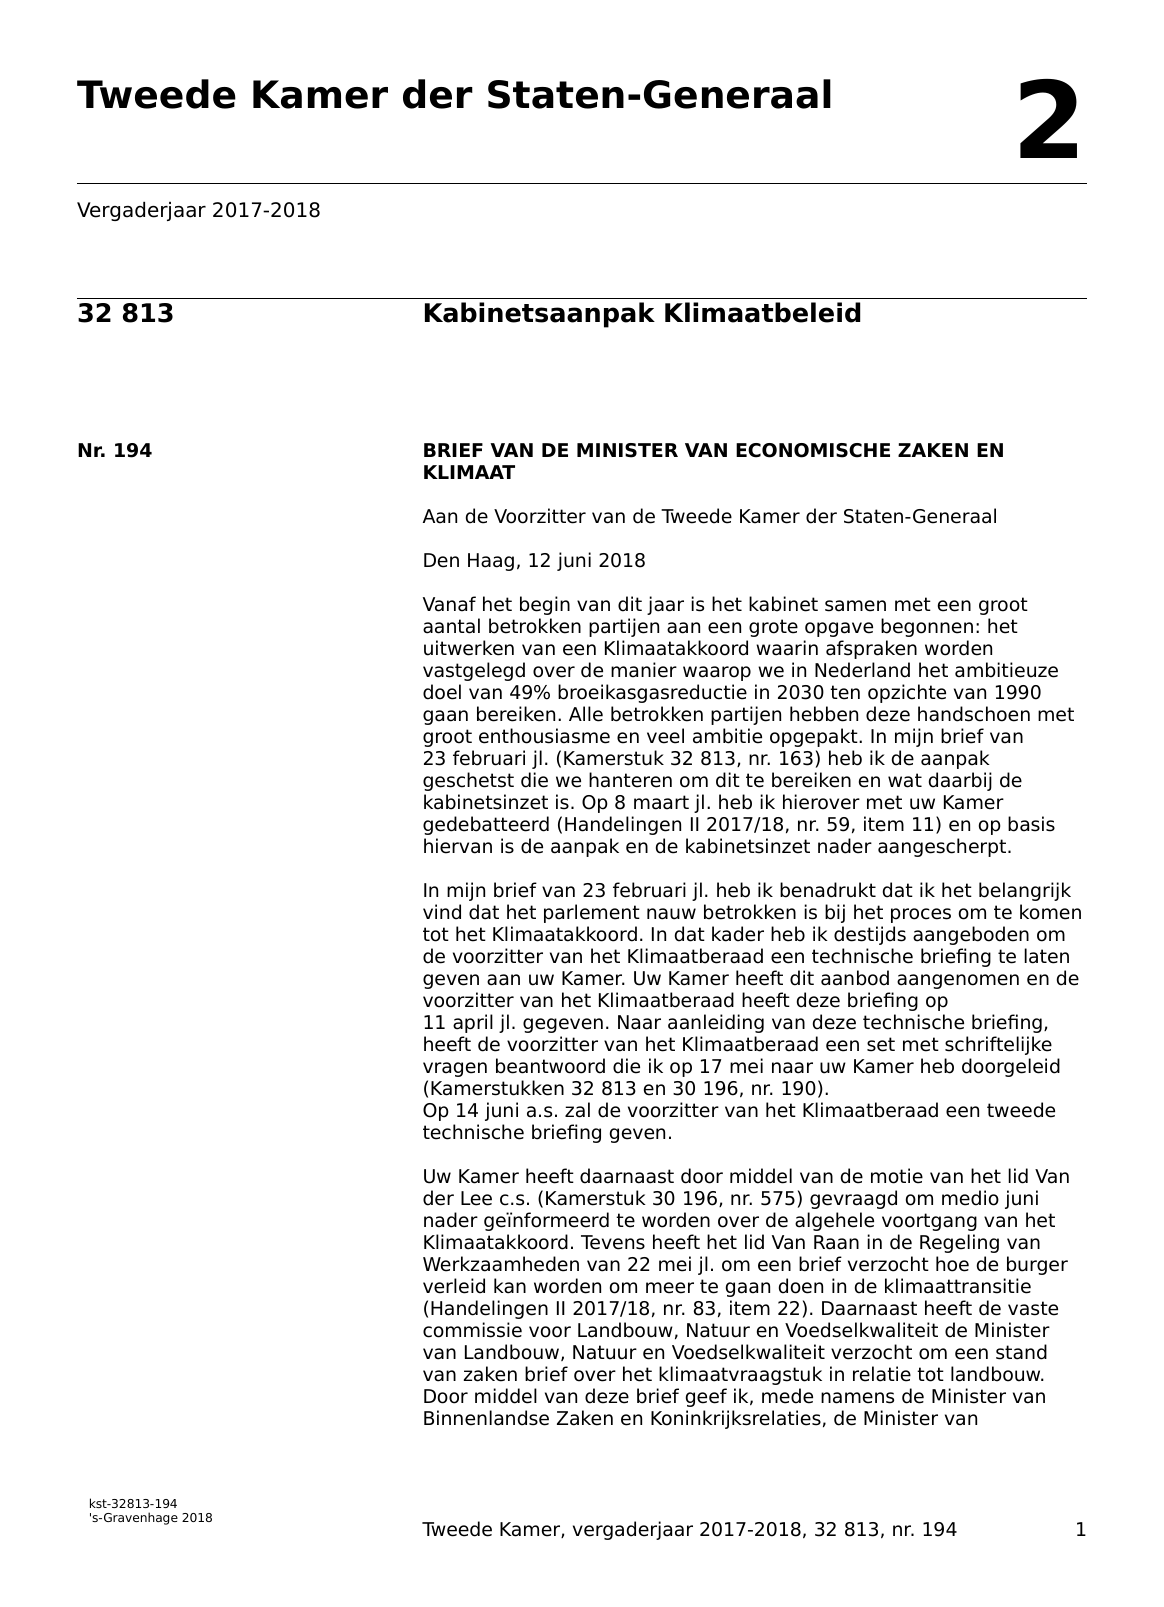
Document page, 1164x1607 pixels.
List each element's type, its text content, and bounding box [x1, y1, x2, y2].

table_header Tweede Kamer der Staten-Generaal [77, 59, 886, 183]
text 's-Gravenhage 2018 [88, 1511, 323, 1525]
table_cell Vergaderjaar 2017-2018 [77, 184, 1087, 298]
text Aan de Voorzitter van de Tweede Kamer der Staten-Generaal [422, 506, 1087, 528]
text Uw Kamer heeft daarnaast door middel van de motie van het lid Van der Lee c.s. (Kamerstuk 30 196, nr. 575) gevraagd om medio juni nader geïnformeerd te worden over de algehele voortgang van het Klimaatakkoord. Tevens heeft het lid Van Raan in de Regeling van Werkzaamheden van 22 mei jl. om een brief verzocht hoe de burger verleid kan worden om meer te gaan doen in de klimaattransitie (Handelingen II 2017/18, nr. 83, item 22). Daarnaast heeft de vaste commissie voor Landbouw, Natuur en Voedselkwaliteit de Minister van Landbouw, Natuur en Voedselkwaliteit verzocht om een stand van zaken brief over het klimaatvraagstuk in relatie tot landbouw. Door middel van deze brief geef ik, mede namens de Minister van Binnenlandse Zaken en Koninkrijksrelaties, de Minister van [422, 1166, 1087, 1430]
text Op 14 juni a.s. zal de voorzitter van het Klimaatberaad een tweede technische briefing geven. [422, 1100, 1087, 1144]
subtitle 32 813 Kabinetsaanpak Klimaatbeleid [77, 299, 1087, 329]
text kst-32813-194 [88, 1497, 323, 1511]
subtitle Nr. 194 BRIEF VAN DE MINISTER VAN ECONOMISCHE ZAKEN EN KLIMAAT [77, 440, 1087, 484]
text 11 april jl. gegeven. Naar aanleiding van deze technische briefing, heeft de voorzitter van het Klimaatberaad een set met schriftelijke vragen beantwoord die ik op 17 mei naar uw Kamer heb doorgeleid (Kamerstukken 32 813 en 30 196, nr. 190). [422, 1012, 1087, 1100]
table_header 2 [886, 59, 1087, 183]
text In mijn brief van 23 februari jl. heb ik benadrukt dat ik het belangrijk vind dat het parlement nauw betrokken is bij het proces om te komen tot het Klimaatakkoord. In dat kader heb ik destijds aangeboden om de voorzitter van het Klimaatberaad een technische briefing te laten geven aan uw Kamer. Uw Kamer heeft dit aanbod aangenomen en de voorzitter van het Klimaatberaad heeft deze briefing op [422, 880, 1087, 1012]
text Den Haag, 12 juni 2018 [422, 550, 1087, 572]
text Vanaf het begin van dit jaar is het kabinet samen met een groot aantal betrokken partijen aan een grote opgave begonnen: het uitwerken van een Klimaatakkoord waarin afspraken worden vastgelegd over de manier waarop we in Nederland het ambitieuze doel van 49% broeikasgasreductie in 2030 ten opzichte van 1990 gaan bereiken. Alle betrokken partijen hebben deze handschoen met groot enthousiasme en veel ambitie opgepakt. In mijn brief van 23 februari jl. (Kamerstuk 32 813, nr. 163) heb ik de aanpak geschetst die we hanteren om dit te bereiken en wat daarbij de kabinetsinzet is. Op 8 maart jl. heb ik hierover met uw Kamer gedebatteerd (Handelingen II 2017/18, nr. 59, item 11) en op basis hiervan is de aanpak en de kabinetsinzet nader aangescherpt. [422, 594, 1087, 858]
